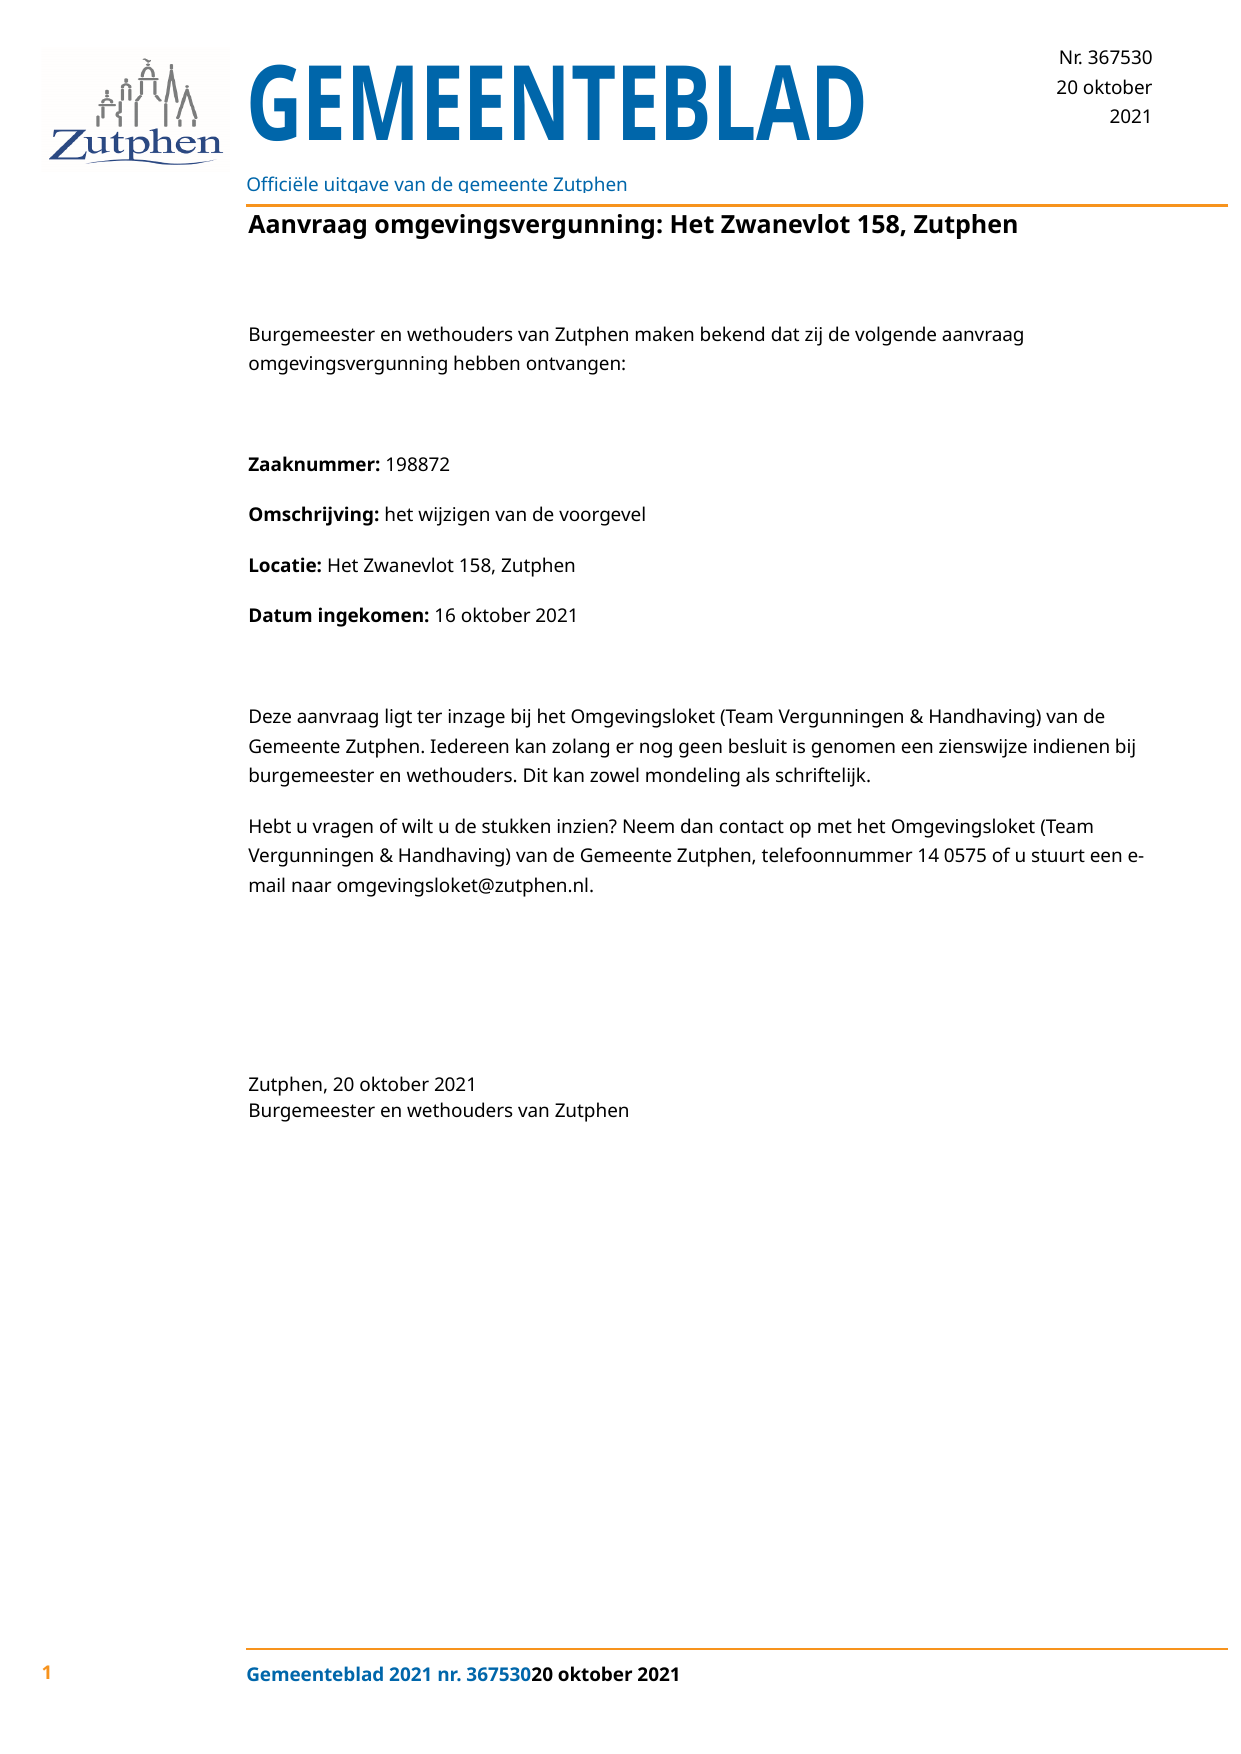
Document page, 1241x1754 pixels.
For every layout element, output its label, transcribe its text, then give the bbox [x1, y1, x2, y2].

picture [41, 47, 231, 172]
text Burgemeester en wethouders van Zutphen [248, 1097, 1152, 1122]
text Burgemeester en wethouders van Zutphen maken bekend dat zij de volgende aanvraag omgevingsvergunning hebben ontvangen: [248, 321, 1152, 376]
text Deze aanvraag ligt ter inzage bij het Omgevingsloket (Team Vergunningen & Handhaving) van de Gemeente Zutphen. Iedereen kan zolang er nog geen besluit is genomen een zienswijze indienen bij burgemeester en wethouders. Dit kan zowel mondeling als schriftelijk. [248, 703, 1152, 788]
text Zutphen, 20 oktober 2021 [248, 1071, 1152, 1097]
text Hebt u vragen of wilt u de stukken inzien? Neem dan contact op met het Omgevingsloket (Team Vergunningen & Handhaving) van de Gemeente Zutphen, telefoonnummer 14 0575 of u stuurt een e-mail naar omgevingsloket@zutphen.nl. [248, 813, 1152, 898]
text Omschrijving: het wijzigen van de voorgevel [248, 502, 1152, 527]
text Locatie: Het Zwanevlot 158, Zutphen [248, 552, 1152, 578]
text Datum ingekomen: 16 oktober 2021 [248, 602, 1152, 628]
text Aanvraag omgevingsvergunning: Het Zwanevlot 158, Zutphen [248, 207, 1152, 241]
text Zaaknummer: 198872 [248, 451, 1152, 477]
